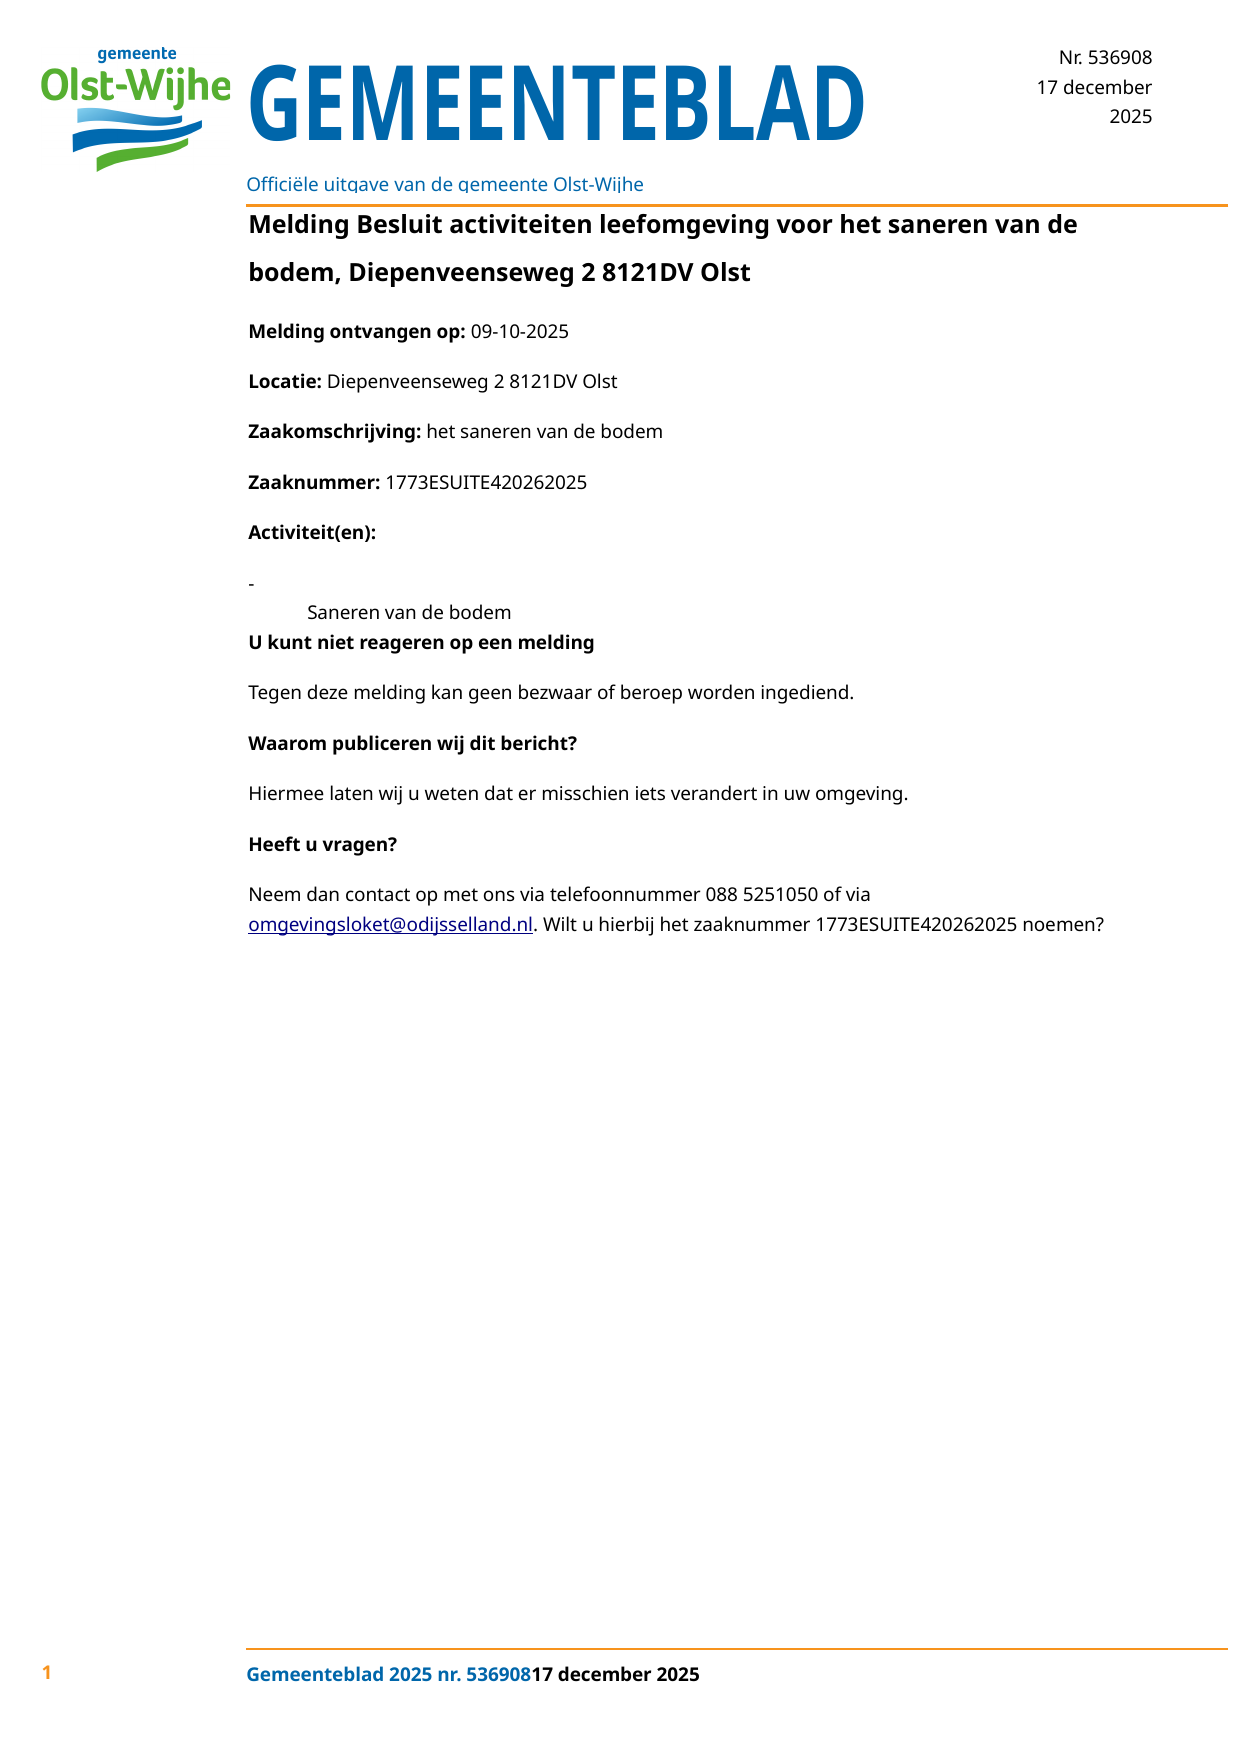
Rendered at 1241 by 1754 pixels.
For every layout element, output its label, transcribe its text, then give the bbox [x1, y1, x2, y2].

text Waarom publiceren wij dit bericht? [248, 730, 1152, 756]
picture [41, 47, 231, 172]
text Activiteit(en): [248, 519, 1152, 545]
list Saneren van de bodem [248, 599, 1152, 625]
text Melding ontvangen op: 09-10-2025 [248, 318, 1152, 344]
text Zaaknummer: 1773ESUITE420262025 [248, 469, 1152, 495]
text Tegen deze melding kan geen bezwaar of beroep worden ingediend. [248, 679, 1152, 705]
text Melding Besluit activiteiten leefomgeving voor het saneren van de bodem, Diepenveenseweg 2 8121DV Olst [248, 207, 1152, 288]
text Neem dan contact op met ons via telefoonnummer 088 5251050 of via omgevingsloket@odijsselland.nl. Wilt u hierbij het zaaknummer 1773ESUITE420262025 noemen? [248, 881, 1152, 937]
text Locatie: Diepenveenseweg 2 8121DV Olst [248, 368, 1152, 394]
text Heeft u vragen? [248, 831, 1152, 857]
text Hiermee laten wij u weten dat er misschien iets verandert in uw omgeving. [248, 780, 1152, 806]
text Zaakomschrijving: het saneren van de bodem [248, 419, 1152, 444]
text U kunt niet reageren op een melding [248, 629, 1152, 655]
